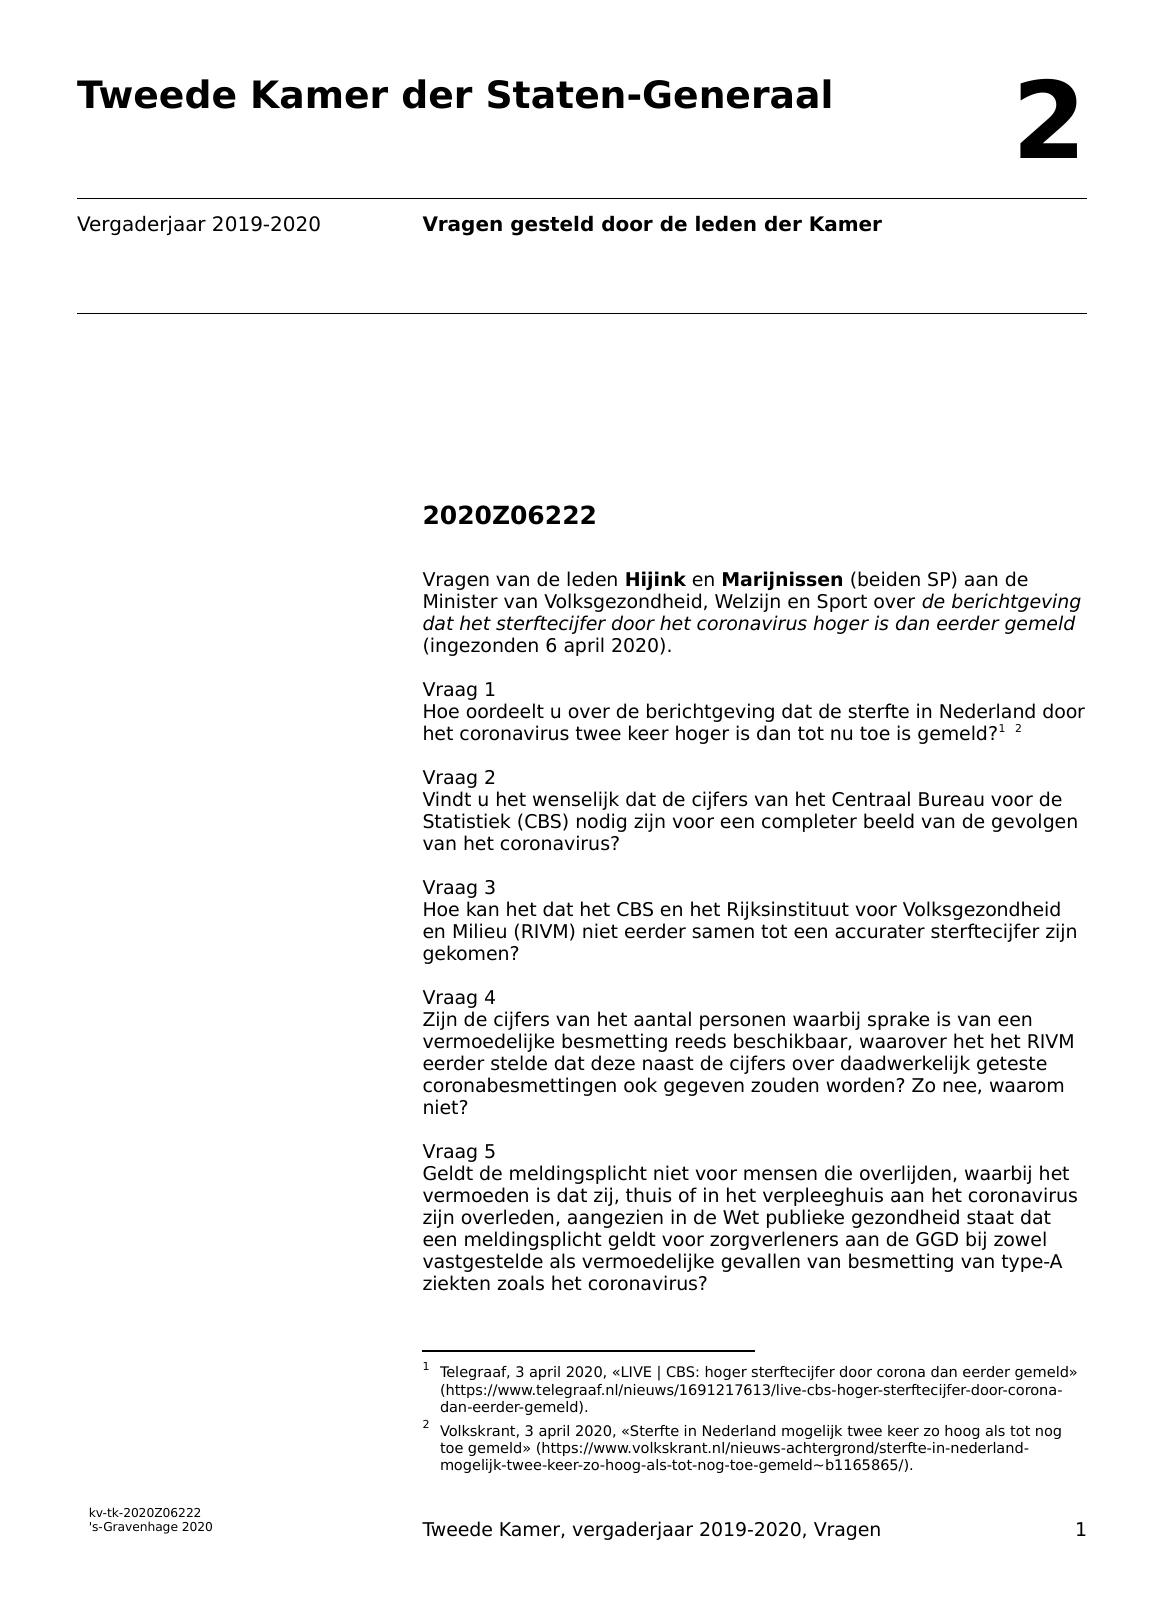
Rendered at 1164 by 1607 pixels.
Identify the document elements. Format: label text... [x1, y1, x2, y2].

text 's-Gravenhage 2020 [88, 1520, 323, 1534]
text Vraag 2 [422, 767, 1087, 789]
text Geldt de meldingsplicht niet voor mensen die overlijden, waarbij het vermoeden is dat zij, thuis of in het verpleeghuis aan het coronavirus zijn overleden, aangezien in de Wet publieke gezondheid staat dat een meldingsplicht geldt voor zorgverleners aan de GGD bij zowel vastgestelde als vermoedelijke gevallen van besmetting van type-A ziekten zoals het coronavirus? [422, 1163, 1087, 1295]
text Hoe kan het dat het CBS en het Rijksinstituut voor Volksgezondheid en Milieu (RIVM) niet eerder samen tot een accurater sterftecijfer zijn gekomen? [422, 899, 1087, 965]
text Vraag 3 [422, 877, 1087, 899]
table_cell Vergaderjaar 2019-2020 [77, 199, 422, 313]
text kv-tk-2020Z06222 [88, 1506, 323, 1520]
table_cell Vragen gesteld door de leden der Kamer [422, 199, 1087, 313]
text Hoe oordeelt u over de berichtgeving dat de sterfte in Nederland door het coronavirus twee keer hoger is dan tot nu toe is gemeld? [422, 701, 1087, 745]
table_header 2 [886, 59, 1087, 198]
text Volkskrant, 3 april 2020, «Sterfte in Nederland mogelijk twee keer zo hoog als tot nog toe gemeld» (https://www.volkskrant.nl/nieuws-achtergrond/sterfte-in-nederland-mogelijk-twee-keer-zo-hoog-als-tot-nog-toe-gemeld~b1165865/). [422, 1418, 1087, 1474]
text Zijn de cijfers van het aantal personen waarbij sprake is van een vermoedelijke besmetting reeds beschikbaar, waarover het het RIVM eerder stelde dat deze naast de cijfers over daadwerkelijk geteste coronabesmettingen ook gegeven zouden worden? Zo nee, waarom niet? [422, 1009, 1087, 1119]
text 2020Z06222 [422, 501, 1087, 531]
text Telegraaf, 3 april 2020, «LIVE | CBS: hoger sterftecijfer door corona dan eerder gemeld» (https://www.telegraaf.nl/nieuws/1691217613/live-cbs-hoger-sterftecijfer-door-corona-dan-eerder-gemeld). [422, 1360, 1087, 1416]
text Vraag 1 [422, 679, 1087, 701]
text Vraag 4 [422, 987, 1087, 1009]
text Vindt u het wenselijk dat de cijfers van het Centraal Bureau voor de Statistiek (CBS) nodig zijn voor een completer beeld van de gevolgen van het coronavirus? [422, 789, 1087, 855]
text Vraag 5 [422, 1141, 1087, 1163]
table_header Tweede Kamer der Staten-Generaal [77, 59, 886, 198]
text Vragen van de leden Hijink en Marijnissen (beiden SP) aan de Minister van Volksgezondheid, Welzijn en Sport over de berichtgeving dat het sterftecijfer door het coronavirus hoger is dan eerder gemeld (ingezonden 6 april 2020). [422, 569, 1087, 657]
